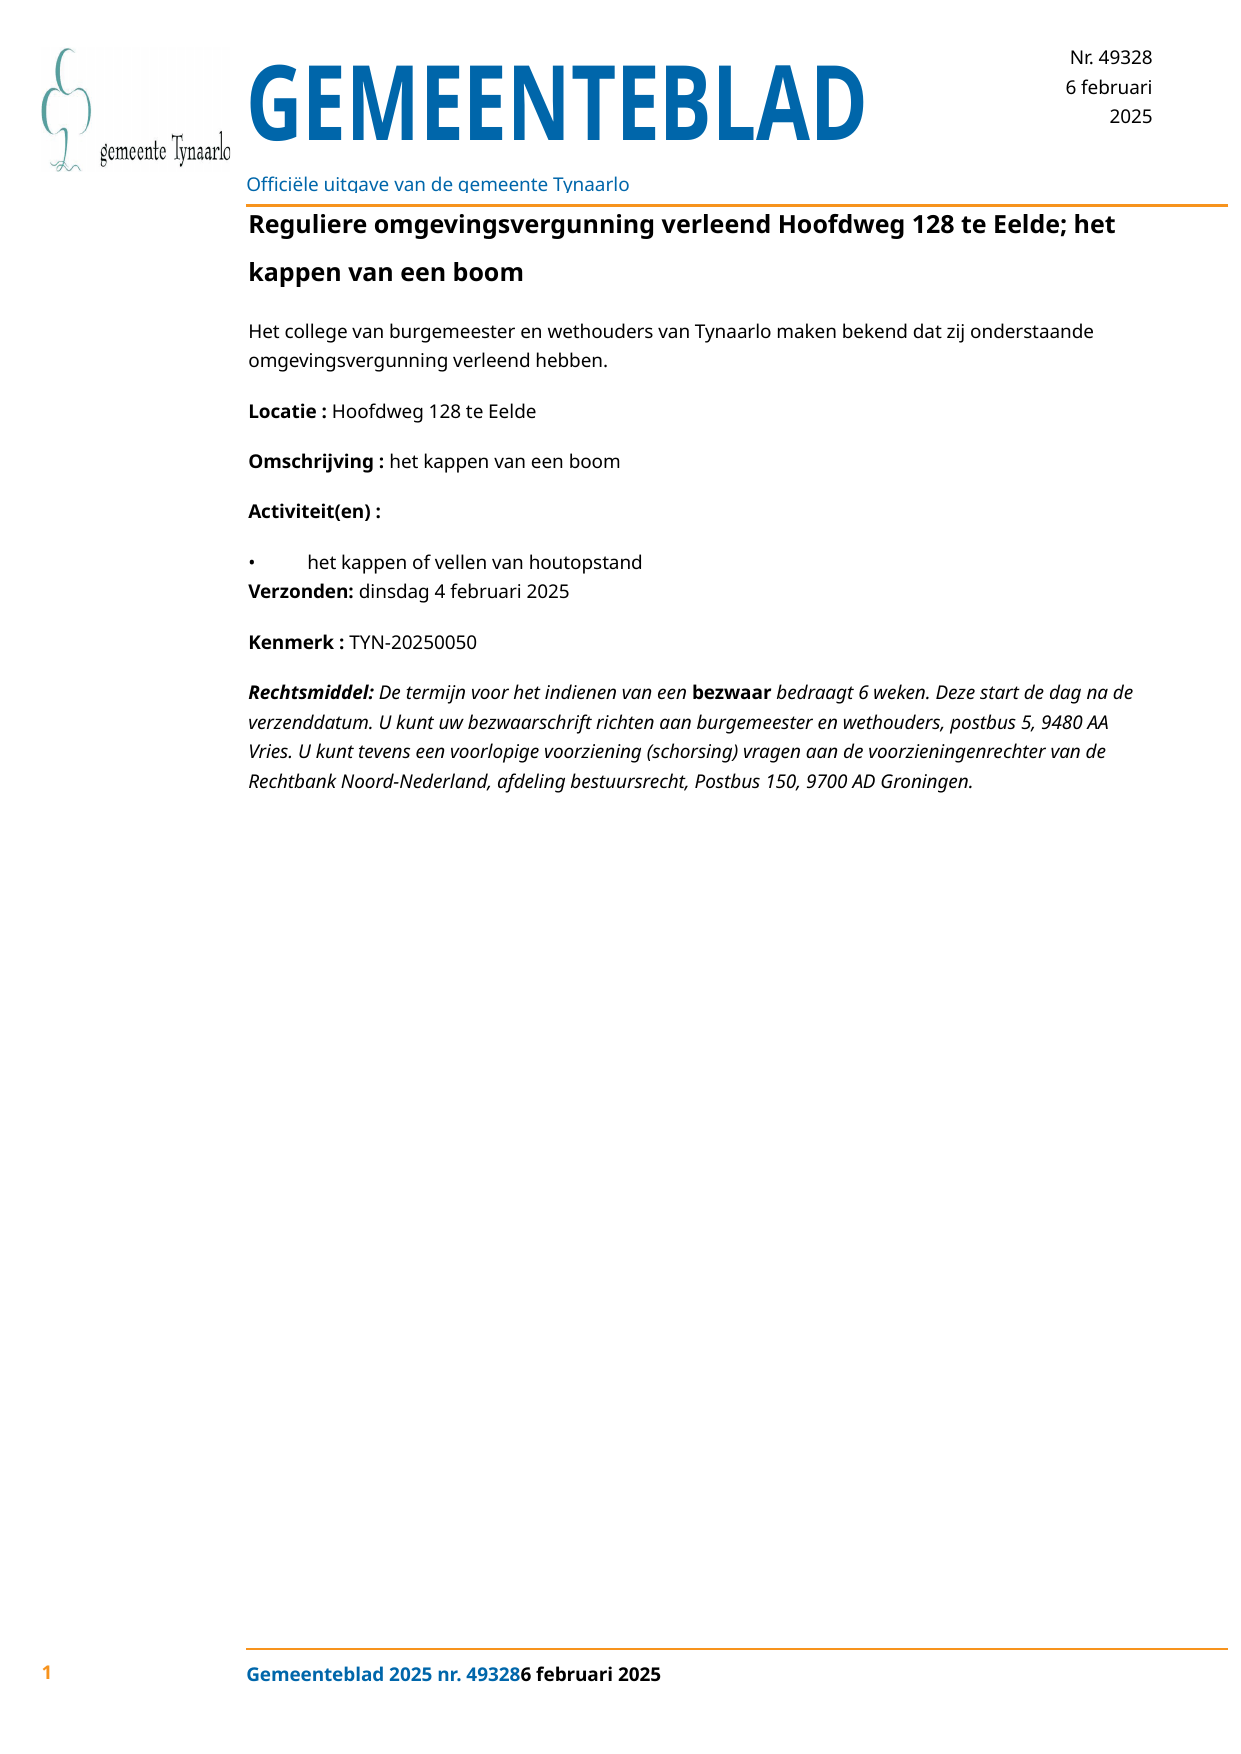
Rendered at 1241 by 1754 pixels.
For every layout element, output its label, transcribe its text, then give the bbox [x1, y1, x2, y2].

text Reguliere omgevingsvergunning verleend Hoofdweg 128 te Eelde; het kappen van een boom [248, 207, 1152, 288]
text Rechtsmiddel: De termijn voor het indienen van een bezwaar bedraagt 6 weken. Deze start de dag na de verzenddatum. U kunt uw bezwaarschrift richten aan burgemeester en wethouders, postbus 5, 9480 AA Vries. U kunt tevens een voorlopige voorziening (schorsing) vragen aan de voorzieningenrechter van de Rechtbank Noord-Nederland, afdeling bestuursrecht, Postbus 150, 9700 AD Groningen. [248, 679, 1152, 794]
text Activiteit(en) : [248, 499, 1152, 524]
text Verzonden: dinsdag 4 februari 2025 [248, 579, 1152, 604]
picture [41, 47, 231, 172]
text Locatie : Hoofdweg 128 te Eelde [248, 398, 1152, 424]
text Kenmerk : TYN-20250050 [248, 629, 1152, 655]
list het kappen of vellen van houtopstand [248, 549, 1152, 575]
text Omschrijving : het kappen van een boom [248, 448, 1152, 474]
text Het college van burgemeester en wethouders van Tynaarlo maken bekend dat zij onderstaande omgevingsvergunning verleend hebben. [248, 318, 1152, 373]
